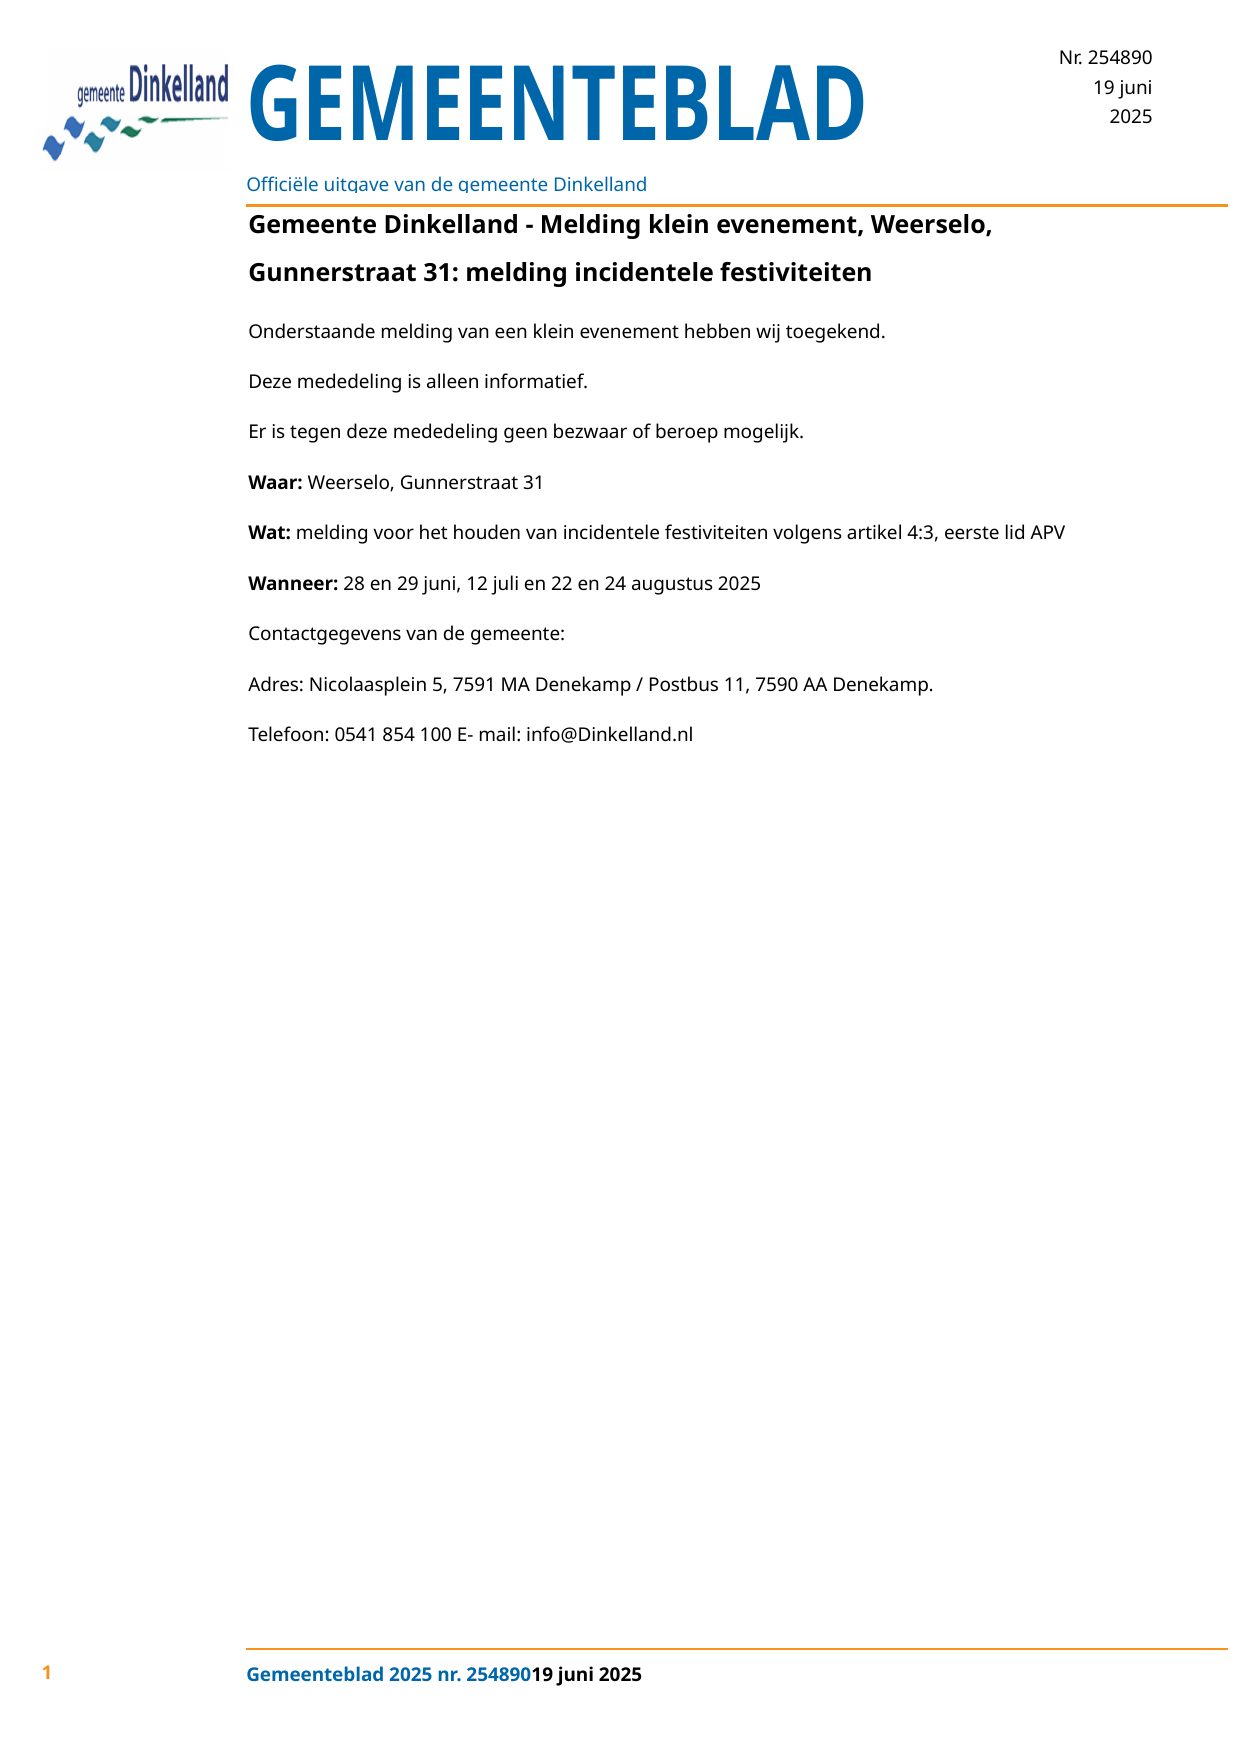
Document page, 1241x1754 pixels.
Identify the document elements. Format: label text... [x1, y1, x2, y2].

text Contactgegevens van de gemeente: [248, 620, 1152, 646]
picture [41, 47, 231, 172]
text Wat: melding voor het houden van incidentele festiviteiten volgens artikel 4:3, eerste lid APV [248, 519, 1152, 545]
text Adres: Nicolaasplein 5, 7591 MA Denekamp / Postbus 11, 7590 AA Denekamp. [248, 671, 1152, 697]
text Onderstaande melding van een klein evenement hebben wij toegekend. [248, 318, 1152, 344]
text Waar: Weerselo, Gunnerstraat 31 [248, 469, 1152, 495]
text Wanneer: 28 en 29 juni, 12 juli en 22 en 24 augustus 2025 [248, 570, 1152, 596]
text Deze mededeling is alleen informatief. [248, 368, 1152, 394]
text Gemeente Dinkelland - Melding klein evenement, Weerselo, Gunnerstraat 31: melding incidentele festiviteiten [248, 207, 1152, 288]
text Telefoon: 0541 854 100 E- mail: info@Dinkelland.nl [248, 721, 1152, 747]
text Er is tegen deze mededeling geen bezwaar of beroep mogelijk. [248, 419, 1152, 444]
